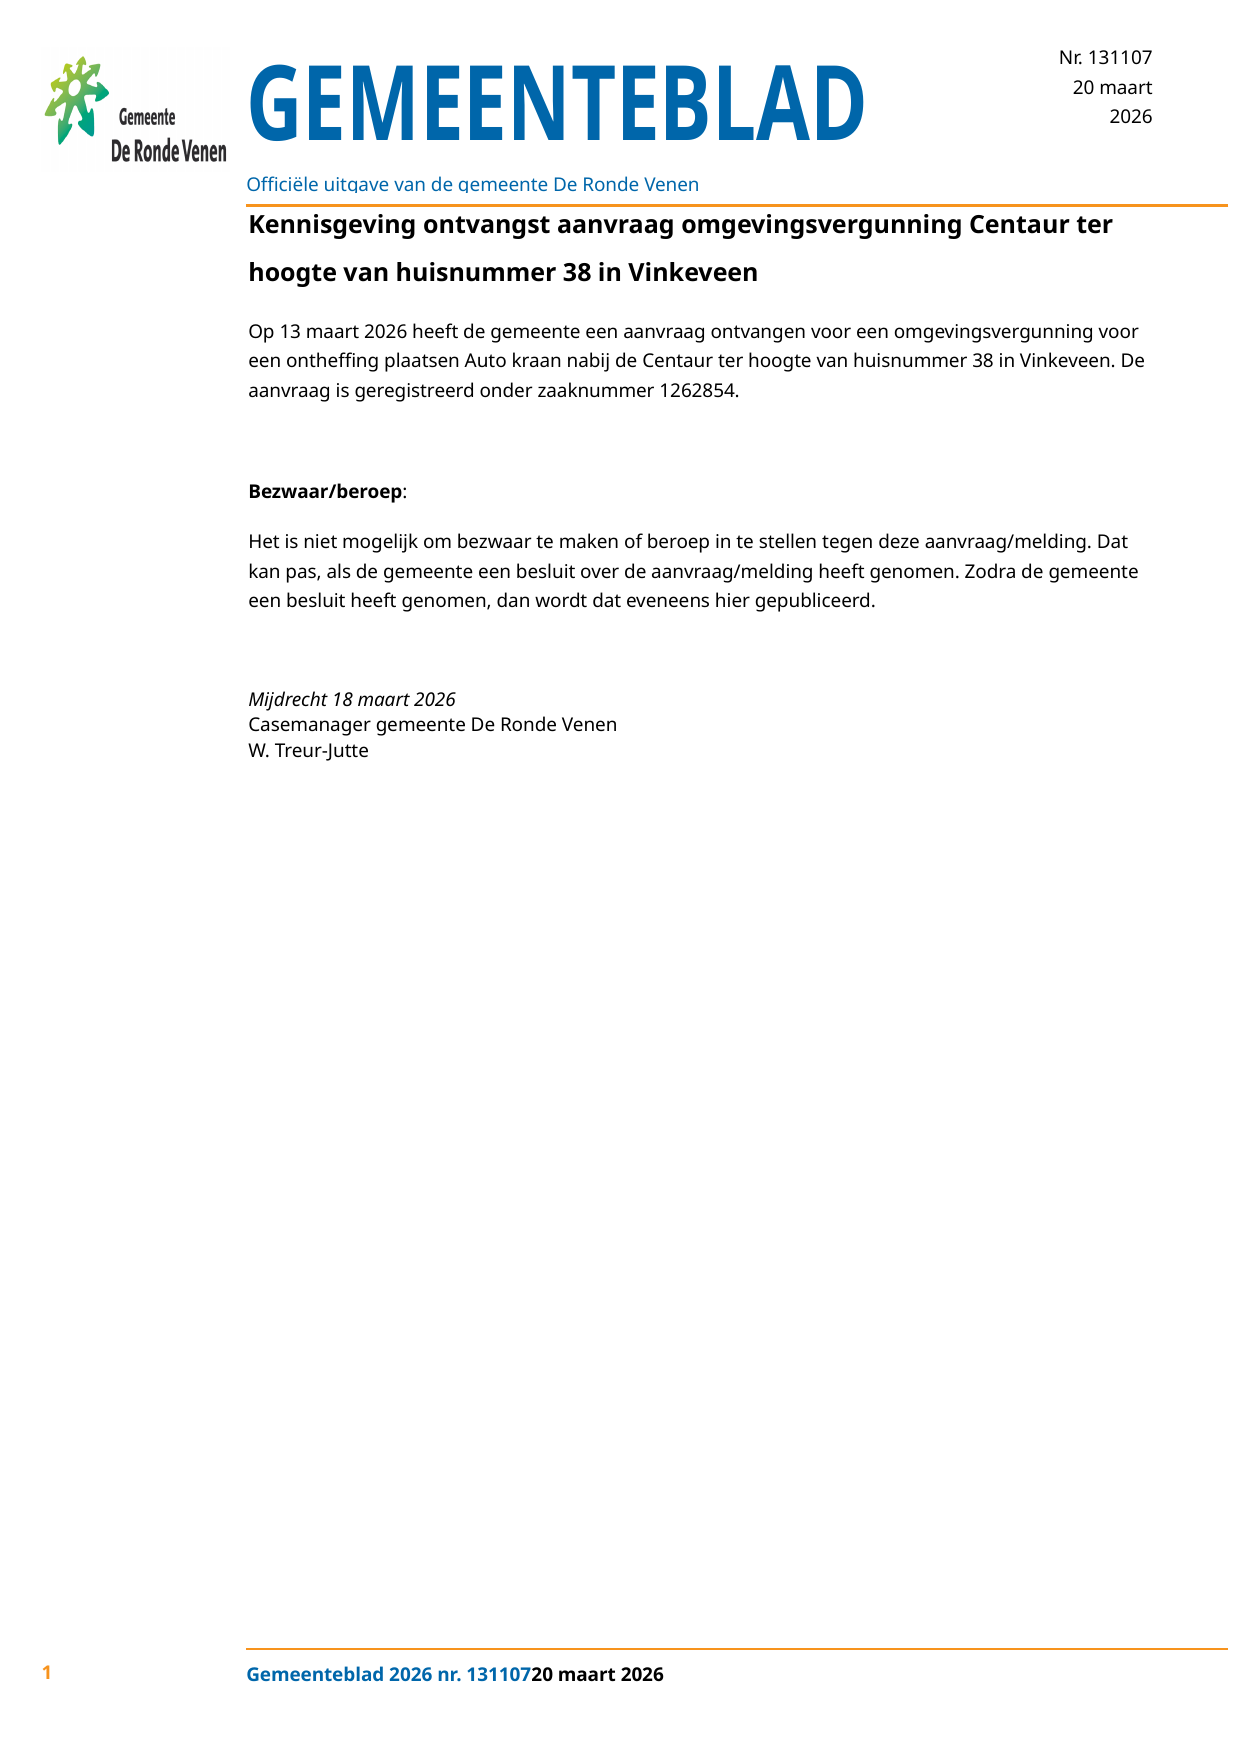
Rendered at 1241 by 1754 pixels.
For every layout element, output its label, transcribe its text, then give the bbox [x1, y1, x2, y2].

text W. Treur-Jutte [248, 737, 1152, 763]
text Bezwaar/beroep: [248, 478, 1152, 504]
text Het is niet mogelijk om bezwaar te maken of beroep in te stellen tegen deze aanvraag/melding. Dat kan pas, als de gemeente een besluit over de aanvraag/melding heeft genomen. Zodra de gemeente een besluit heeft genomen, dan wordt dat eveneens hier gepubliceerd. [248, 528, 1152, 613]
text Casemanager gemeente De Ronde Venen [248, 711, 1152, 737]
text Mijdrecht 18 maart 2026 [248, 686, 1152, 711]
text Op 13 maart 2026 heeft de gemeente een aanvraag ontvangen voor een omgevingsvergunning voor een ontheffing plaatsen Auto kraan nabij de Centaur ter hoogte van huisnummer 38 in Vinkeveen. De aanvraag is geregistreerd onder zaaknummer 1262854. [248, 318, 1152, 403]
text Kennisgeving ontvangst aanvraag omgevingsvergunning Centaur ter hoogte van huisnummer 38 in Vinkeveen [248, 207, 1152, 288]
picture [41, 47, 231, 172]
